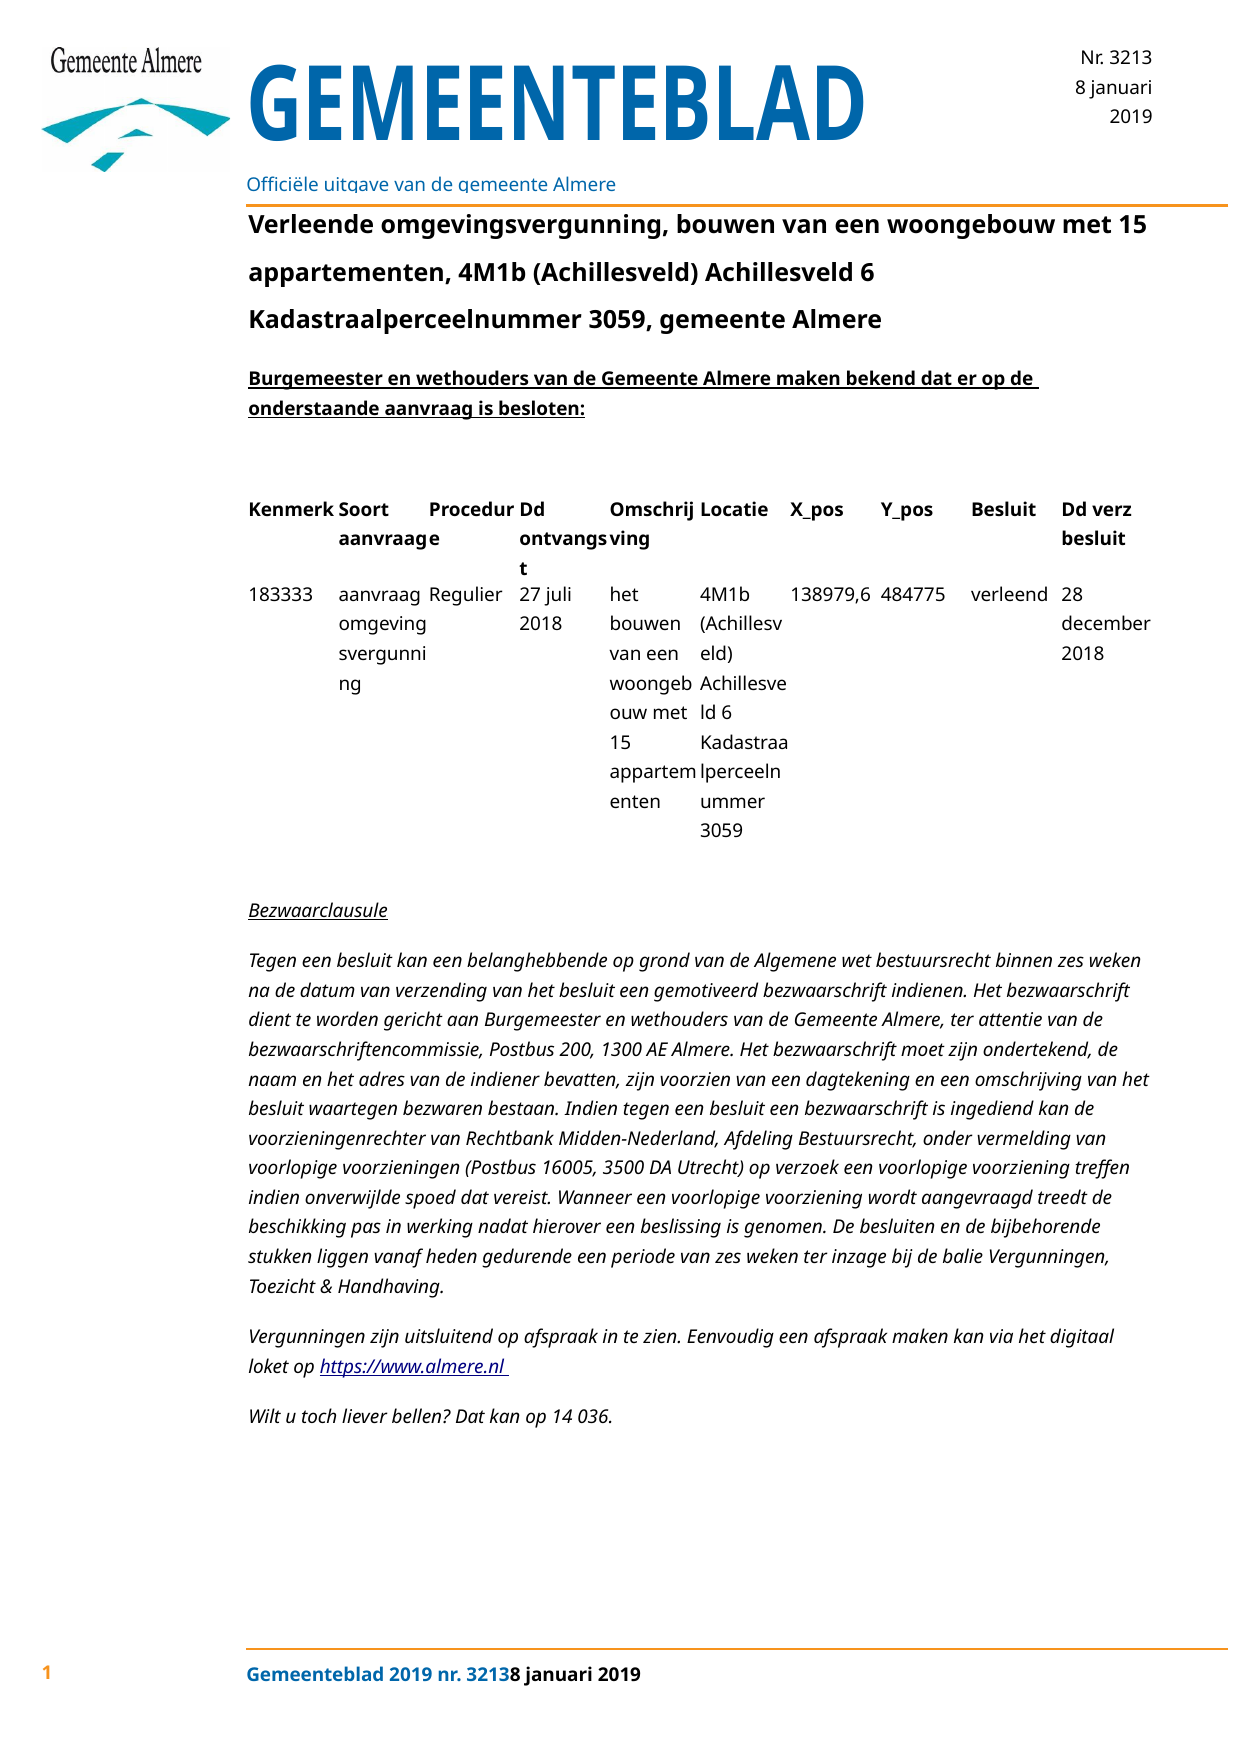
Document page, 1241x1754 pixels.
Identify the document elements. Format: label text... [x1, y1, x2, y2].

table_header Kenmerk [248, 496, 338, 581]
table_cell verleend [971, 581, 1061, 843]
table_header Y_pos [881, 496, 971, 581]
text Bezwaarclausule [248, 897, 1152, 923]
table_header Omschrijving [609, 496, 700, 581]
table_cell Regulier [429, 581, 519, 843]
text Tegen een besluit kan een belanghebbende op grond van de Algemene wet bestuursrecht binnen zes weken na de datum van verzending van het besluit een gemotiveerd bezwaarschrift indienen. Het bezwaarschrift dient te worden gericht aan Burgemeester en wethouders van de Gemeente Almere, ter attentie van de bezwaarschriftencommissie, Postbus 200, 1300 AE Almere. Het bezwaarschrift moet zijn ondertekend, de naam en het adres van de indiener bevatten, zijn voorzien van een dagtekening en een omschrijving van het besluit waartegen bezwaren bestaan. Indien tegen een besluit een bezwaarschrift is ingediend kan de voorzieningenrechter van Rechtbank Midden-Nederland, Afdeling Bestuursrecht, onder vermelding van voorlopige voorzieningen (Postbus 16005, 3500 DA Utrecht) op verzoek een voorlopige voorziening treffen indien onverwijlde spoed dat vereist. Wanneer een voorlopige voorziening wordt aangevraagd treedt de beschikking pas in werking nadat hierover een beslissing is genomen. De besluiten en de bijbehorende stukken liggen vanaf heden gedurende een periode van zes weken ter inzage bij de balie Vergunningen, Toezicht & Handhaving. [248, 947, 1152, 1298]
picture [41, 47, 231, 172]
table_cell 183333 [248, 581, 338, 843]
table_header Dd verz besluit [1061, 496, 1152, 581]
table_cell het bouwen van een woongebouw met 15 appartementen [609, 581, 700, 843]
table_header Dd ontvangst [519, 496, 609, 581]
table_header Locatie [700, 496, 790, 581]
table_cell aanvraag omgevingsvergunning [338, 581, 429, 843]
table_header Procedure [429, 496, 519, 581]
text Verleende omgevingsvergunning, bouwen van een woongebouw met 15 appartementen, 4M1b (Achillesveld) Achillesveld 6 Kadastraalperceelnummer 3059, gemeente Almere [248, 207, 1152, 336]
table_header X_pos [790, 496, 881, 581]
table_cell 484775 [881, 581, 971, 843]
text Vergunningen zijn uitsluitend op afspraak in te zien. Eenvoudig een afspraak maken kan via het digitaal loket op https://www.almere.nl [248, 1323, 1152, 1378]
table_cell 27 juli 2018 [519, 581, 609, 843]
table_header Besluit [971, 496, 1061, 581]
table_header Soort aanvraag [338, 496, 429, 581]
table_cell 28 december 2018 [1061, 581, 1152, 843]
text Wilt u toch liever bellen? Dat kan op 14 036. [248, 1403, 1152, 1429]
text Burgemeester en wethouders van de Gemeente Almere maken bekend dat er op de onderstaande aanvraag is besloten: [248, 366, 1152, 421]
table_cell 4M1b (Achillesveld) Achillesveld 6 Kadastraalperceelnummer 3059 [700, 581, 790, 843]
table_cell 138979,6 [790, 581, 881, 843]
